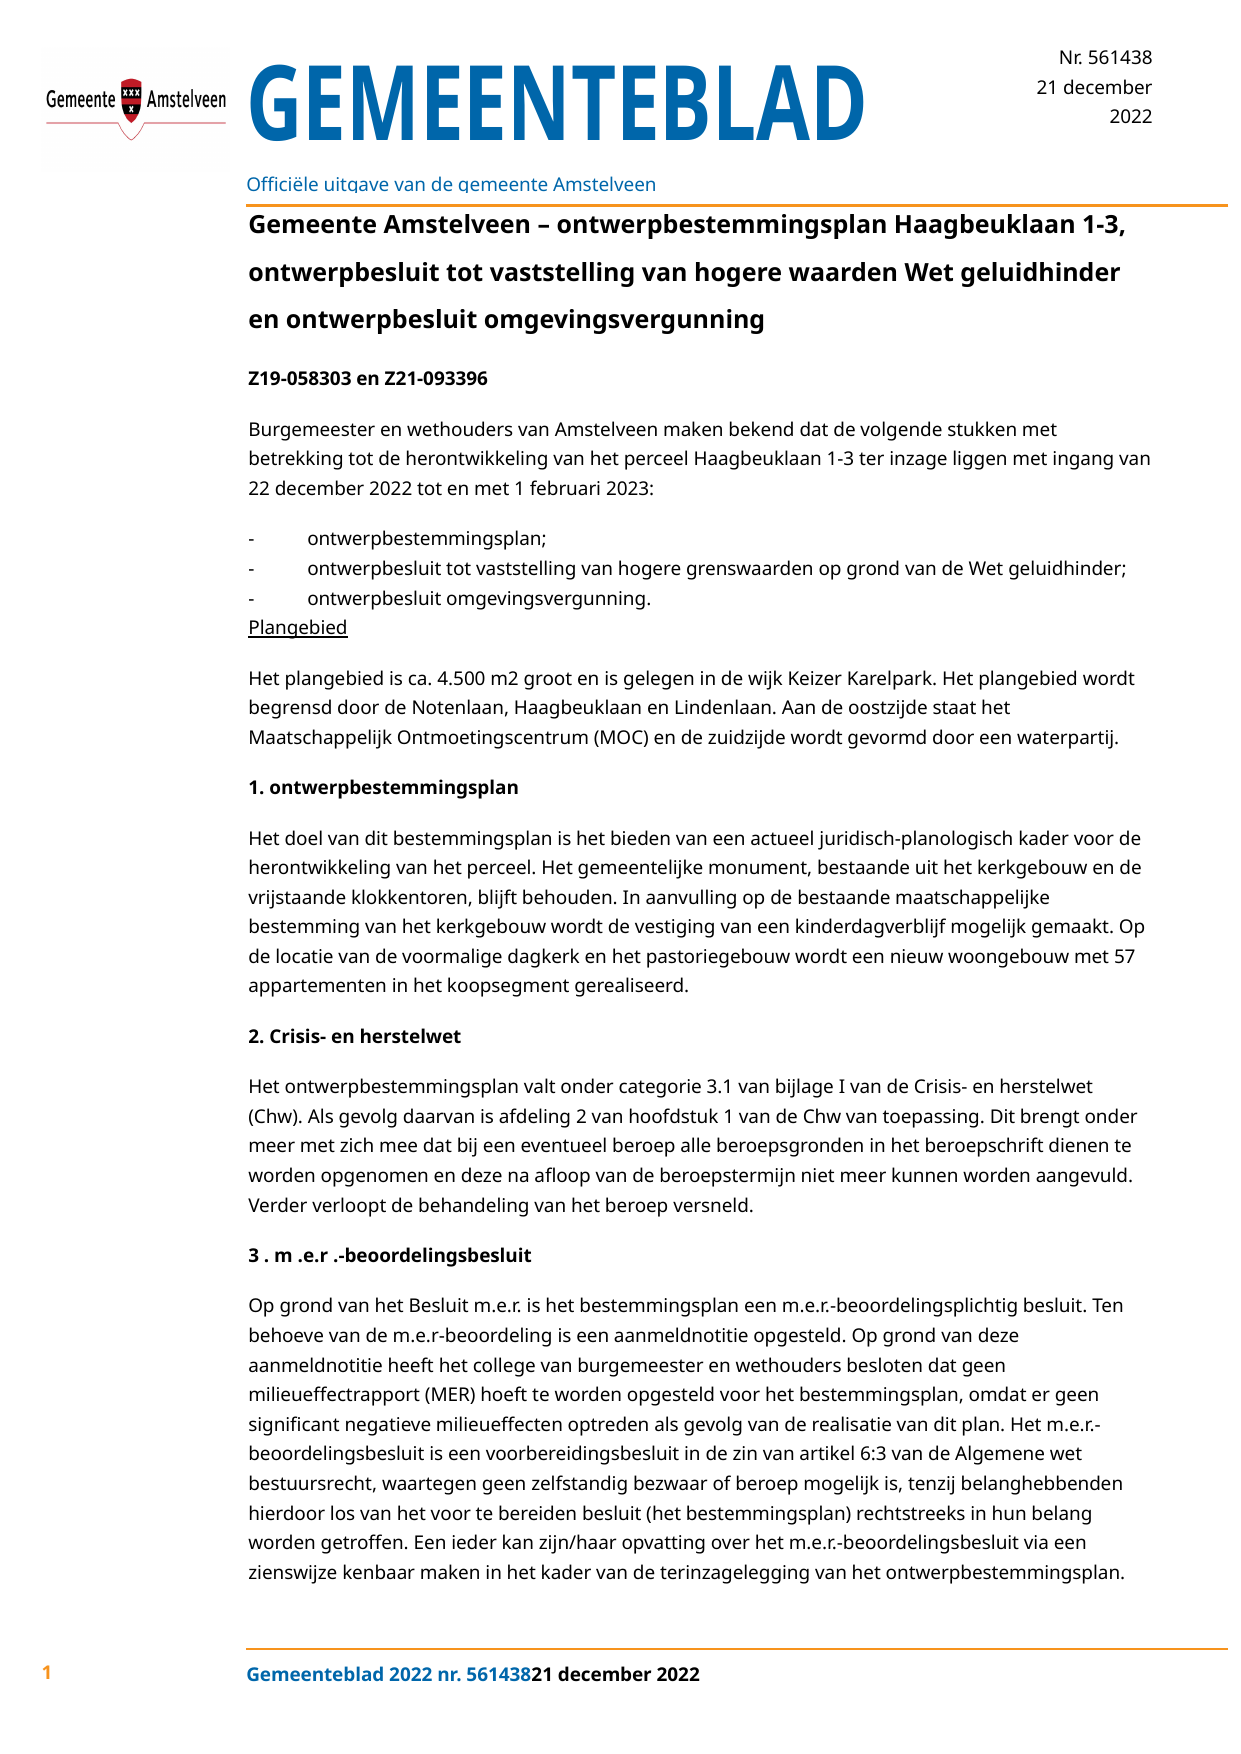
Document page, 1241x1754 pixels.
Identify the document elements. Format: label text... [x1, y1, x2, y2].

text Plangebied [248, 614, 1152, 640]
text Het plangebied is ca. 4.500 m2 groot en is gelegen in de wijk Keizer Karelpark. Het plangebied wordt begrensd door de Notenlaan, Haagbeuklaan en Lindenlaan. Aan de oostzijde staat het Maatschappelijk Ontmoetingscentrum (MOC) en de zuidzijde wordt gevormd door een waterpartij. [248, 665, 1152, 749]
picture [41, 47, 231, 172]
list ontwerpbesluit tot vaststelling van hogere grenswaarden op grond van de Wet geluidhinder; [248, 555, 1152, 581]
text Op grond van het Besluit m.e.r. is het bestemmingsplan een m.e.r.-beoordelingsplichtig besluit. Ten behoeve van de m.e.r-beoordeling is een aanmeldnotitie opgesteld. Op grond van deze aanmeldnotitie heeft het college van burgemeester en wethouders besloten dat geen milieueffectrapport (MER) hoeft te worden opgesteld voor het bestemmingsplan, omdat er geen significant negatieve milieueffecten optreden als gevolg van de realisatie van dit plan. Het m.e.r.-beoordelingsbesluit is een voorbereidingsbesluit in de zin van artikel 6:3 van de Algemene wet bestuursrecht, waartegen geen zelfstandig bezwaar of beroep mogelijk is, tenzij belanghebbenden hierdoor los van het voor te bereiden besluit (het bestemmingsplan) rechtstreeks in hun belang worden getroffen. Een ieder kan zijn/haar opvatting over het m.e.r.-beoordelingsbesluit via een zienswijze kenbaar maken in het kader van de terinzagelegging van het ontwerpbestemmingsplan. [248, 1293, 1152, 1584]
text Z19-058303 en Z21-093396 [248, 366, 1152, 391]
text 1. ontwerpbestemmingsplan [248, 774, 1152, 800]
text 2. Crisis- en herstelwet [248, 1023, 1152, 1049]
text Het doel van dit bestemmingsplan is het bieden van een actueel juridisch-planologisch kader voor de herontwikkeling van het perceel. Het gemeentelijke monument, bestaande uit het kerkgebouw en de vrijstaande klokkentoren, blijft behouden. In aanvulling op de bestaande maatschappelijke bestemming van het kerkgebouw wordt de vestiging van een kinderdagverblijf mogelijk gemaakt. Op de locatie van de voormalige dagkerk en het pastoriegebouw wordt een nieuw woongebouw met 57 appartementen in het koopsegment gerealiseerd. [248, 825, 1152, 998]
list ontwerpbestemmingsplan; [248, 526, 1152, 551]
text Burgemeester en wethouders van Amstelveen maken bekend dat de volgende stukken met betrekking tot de herontwikkeling van het perceel Haagbeuklaan 1-3 ter inzage liggen met ingang van 22 december 2022 tot en met 1 februari 2023: [248, 416, 1152, 501]
text 3 . m .e.r .-beoordelingsbesluit [248, 1242, 1152, 1268]
text Gemeente Amstelveen – ontwerpbestemmingsplan Haagbeuklaan 1-3, ontwerpbesluit tot vaststelling van hogere waarden Wet geluidhinder en ontwerpbesluit omgevingsvergunning [248, 207, 1152, 336]
list ontwerpbesluit omgevingsvergunning. [248, 585, 1152, 610]
text Het ontwerpbestemmingsplan valt onder categorie 3.1 van bijlage I van de Crisis- en herstelwet (Chw). Als gevolg daarvan is afdeling 2 van hoofdstuk 1 van de Chw van toepassing. Dit brengt onder meer met zich mee dat bij een eventueel beroep alle beroepsgronden in het beroepschrift dienen te worden opgenomen en deze na afloop van de beroepstermijn niet meer kunnen worden aangevuld. Verder verloopt de behandeling van het beroep versneld. [248, 1073, 1152, 1217]
